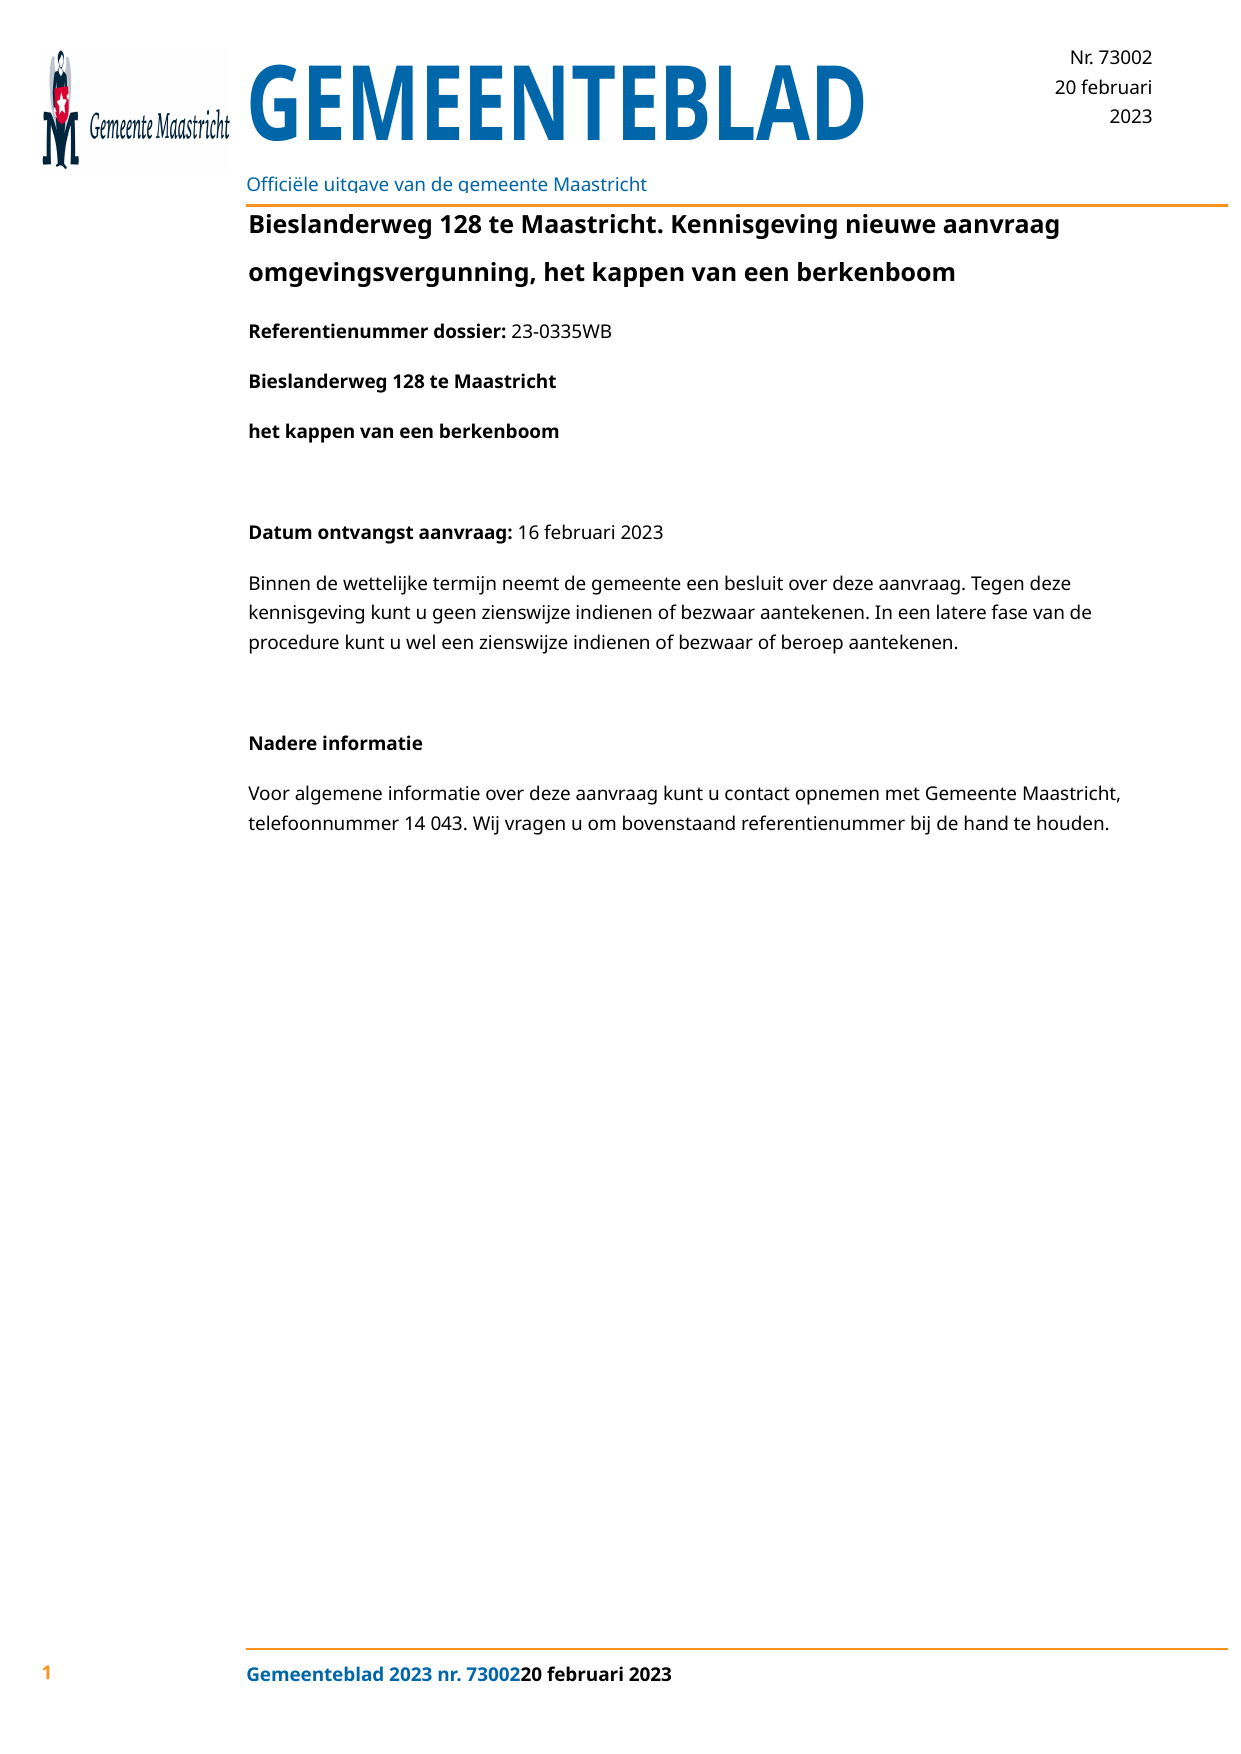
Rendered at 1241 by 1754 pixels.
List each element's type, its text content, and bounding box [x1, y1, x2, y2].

text het kappen van een berkenboom [248, 419, 1152, 444]
text Referentienummer dossier: 23-0335WB [248, 318, 1152, 344]
text Voor algemene informatie over deze aanvraag kunt u contact opnemen met Gemeente Maastricht, telefoonnummer 14 043. Wij vragen u om bovenstaand referentienummer bij de hand te houden. [248, 780, 1152, 836]
text Bieslanderweg 128 te Maastricht. Kennisgeving nieuwe aanvraag omgevingsvergunning, het kappen van een berkenboom [248, 207, 1152, 288]
picture [41, 47, 231, 172]
text Binnen de wettelijke termijn neemt de gemeente een besluit over deze aanvraag. Tegen deze kennisgeving kunt u geen zienswijze indienen of bezwaar aantekenen. In een latere fase van de procedure kunt u wel een zienswijze indienen of bezwaar of beroep aantekenen. [248, 570, 1152, 655]
text Datum ontvangst aanvraag: 16 februari 2023 [248, 519, 1152, 545]
text Bieslanderweg 128 te Maastricht [248, 368, 1152, 394]
text Nadere informatie [248, 730, 1152, 756]
